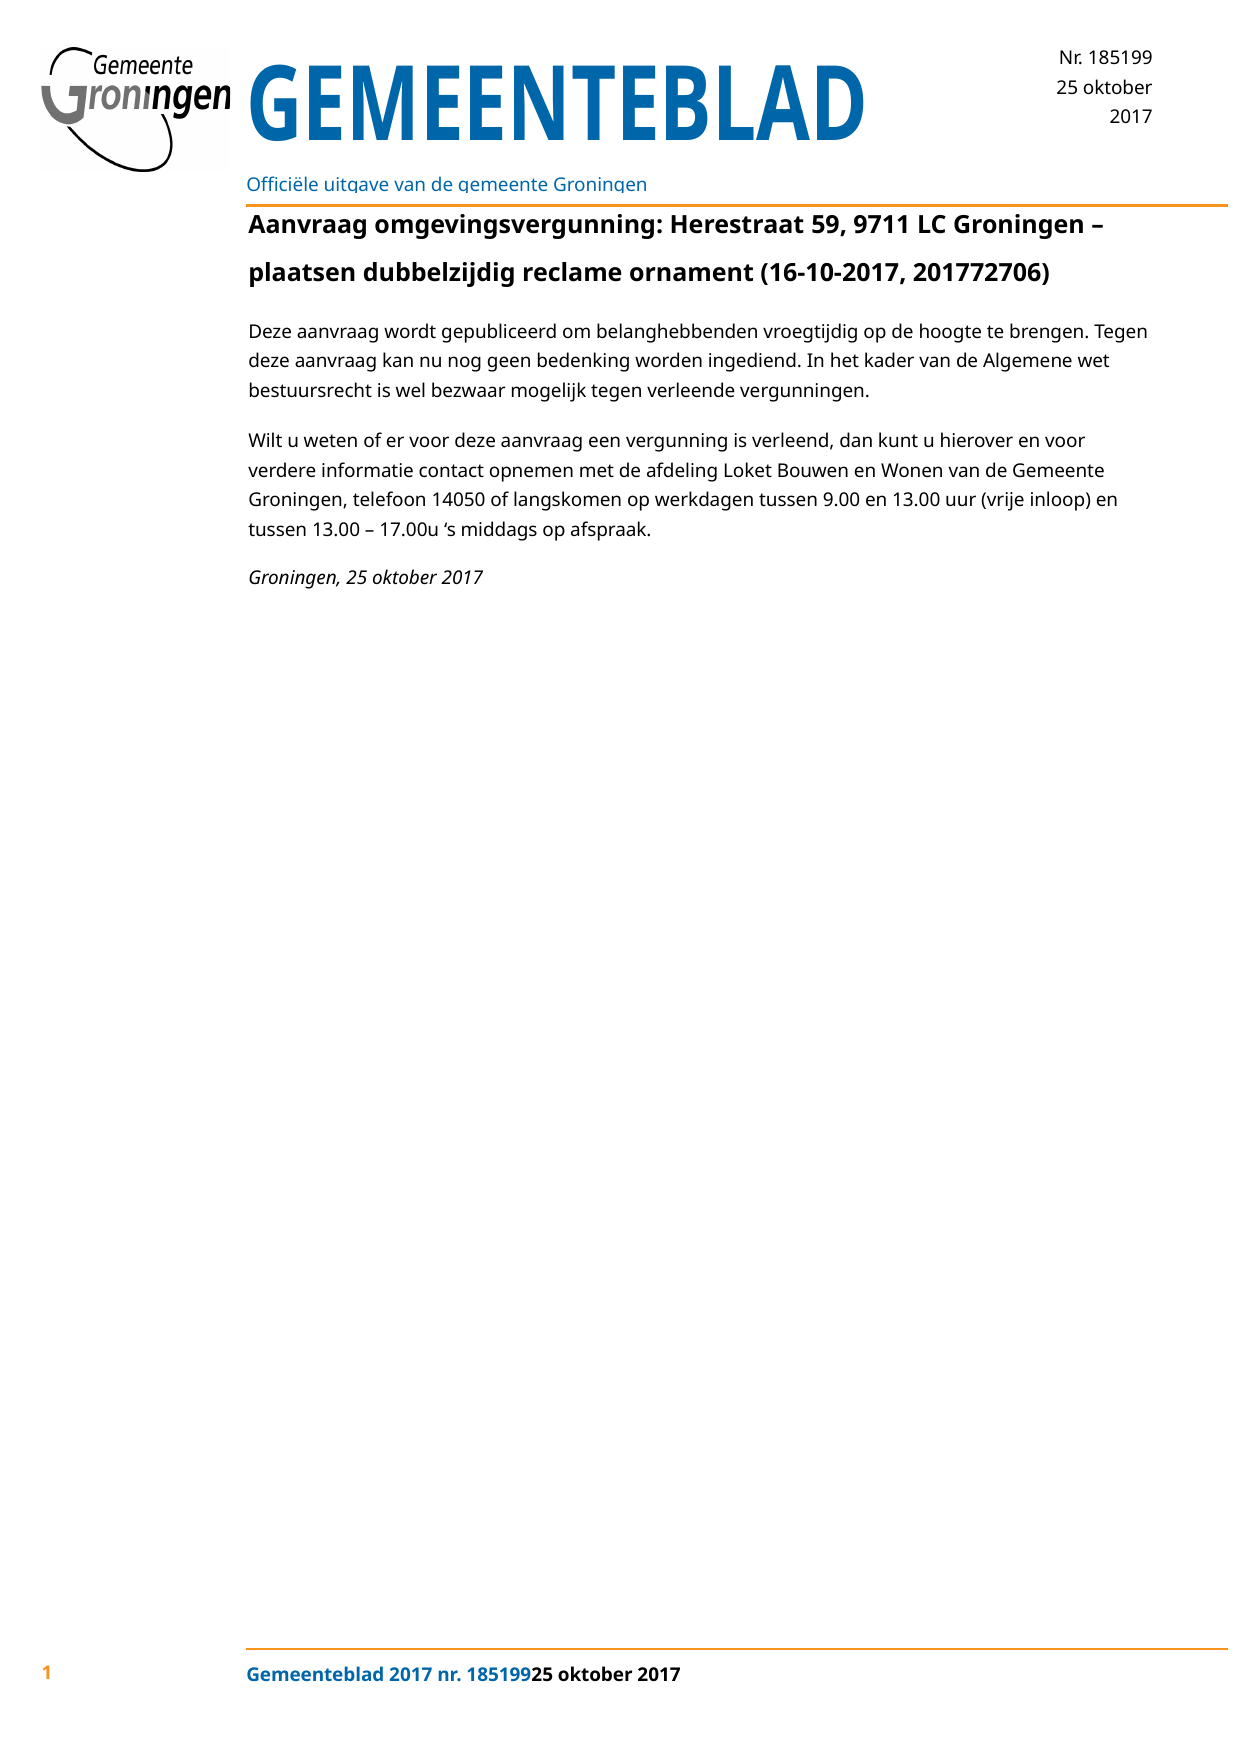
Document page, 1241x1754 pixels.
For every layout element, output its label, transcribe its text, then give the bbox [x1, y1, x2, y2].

text Aanvraag omgevingsvergunning: Herestraat 59, 9711 LC Groningen – plaatsen dubbelzijdig reclame ornament (16-10-2017, 201772706) [248, 207, 1152, 288]
picture [41, 47, 231, 172]
text Groningen, 25 oktober 2017 [248, 564, 1152, 590]
text Deze aanvraag wordt gepubliceerd om belanghebbenden vroegtijdig op de hoogte te brengen. Tegen deze aanvraag kan nu nog geen bedenking worden ingediend. In het kader van de Algemene wet bestuursrecht is wel bezwaar mogelijk tegen verleende vergunningen. [248, 318, 1152, 403]
text Wilt u weten of er voor deze aanvraag een vergunning is verleend, dan kunt u hierover en voor verdere informatie contact opnemen met de afdeling Loket Bouwen en Wonen van de Gemeente Groningen, telefoon 14050 of langskomen op werkdagen tussen 9.00 en 13.00 uur (vrije inloop) en tussen 13.00 – 17.00u ‘s middags op afspraak. [248, 427, 1152, 542]
